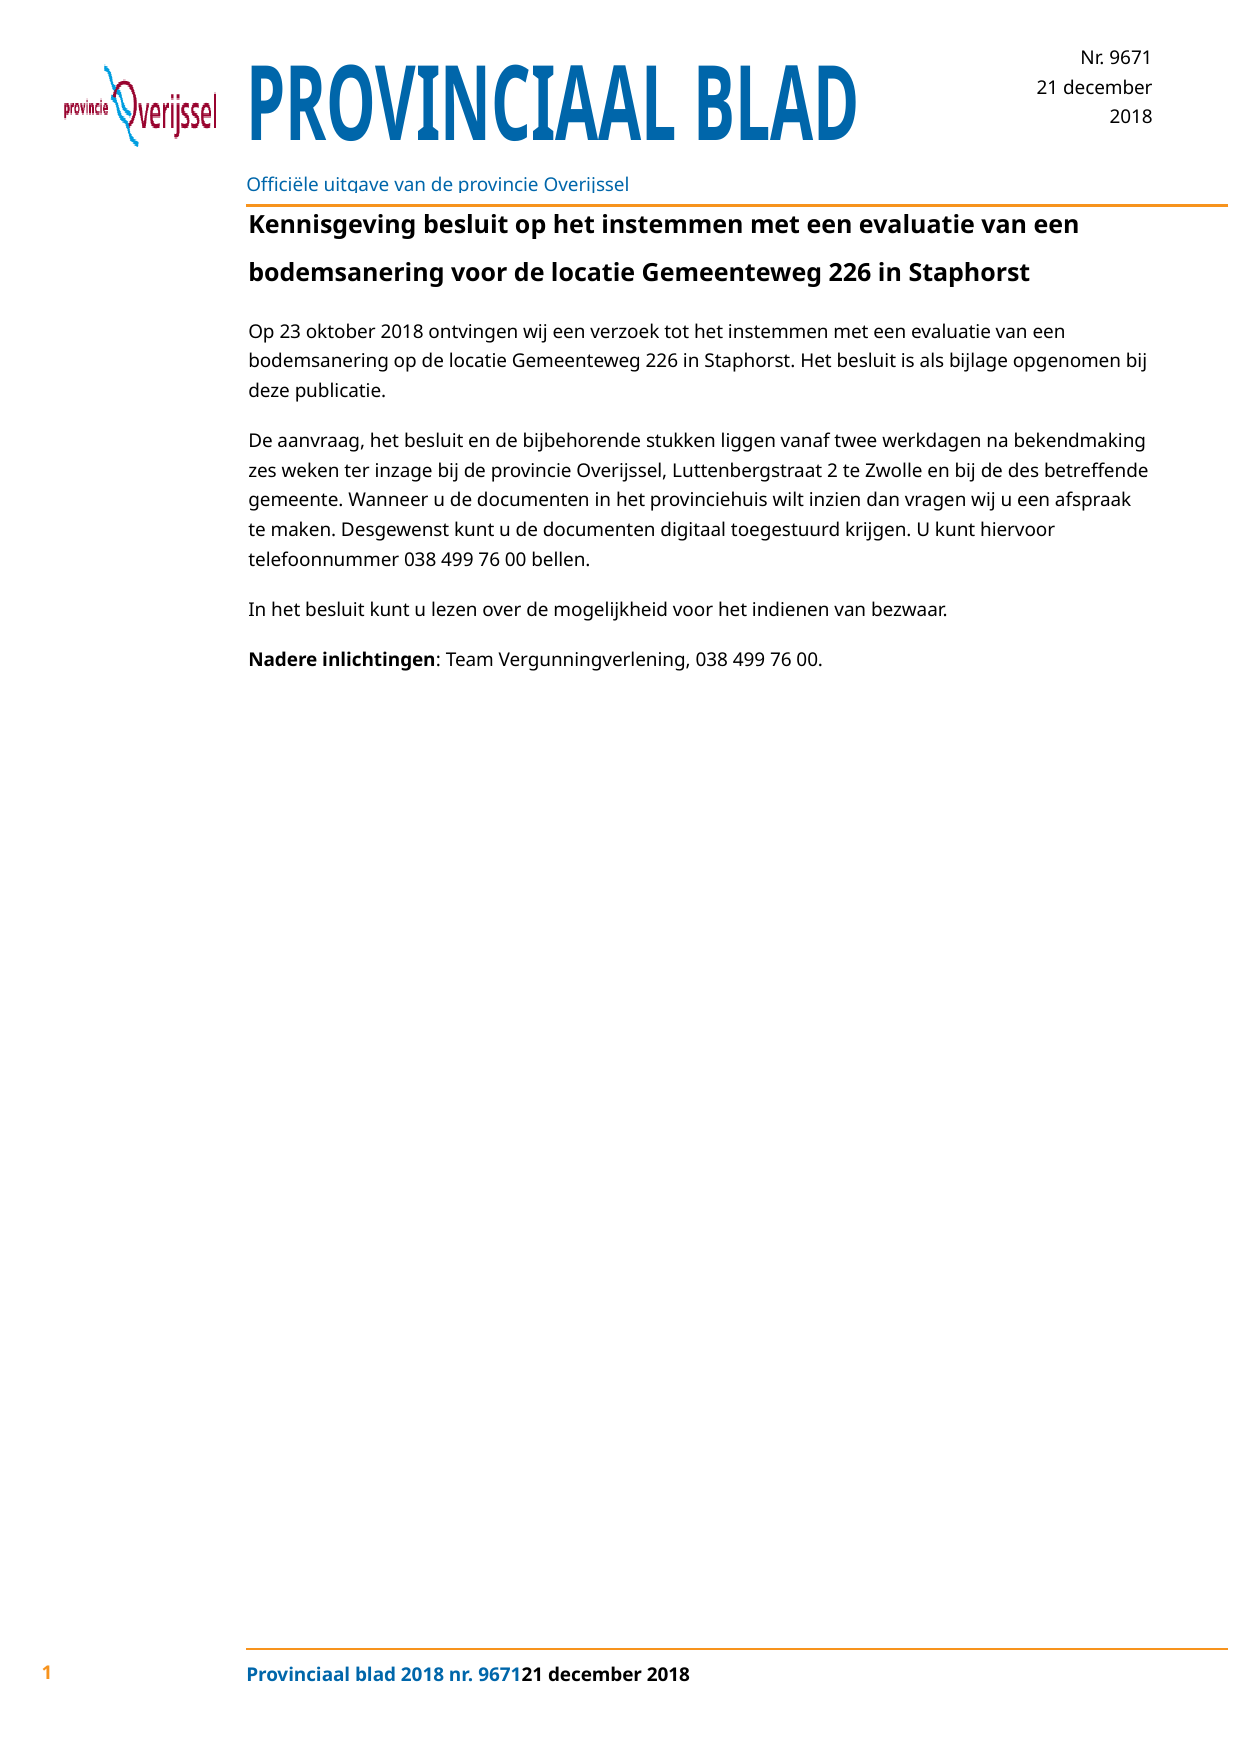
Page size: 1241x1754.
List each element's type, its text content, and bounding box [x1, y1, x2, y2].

text Op 23 oktober 2018 ontvingen wij een verzoek tot het instemmen met een evaluatie van een bodemsanering op de locatie Gemeenteweg 226 in Staphorst. Het besluit is als bijlage opgenomen bij deze publicatie. [248, 318, 1152, 403]
text In het besluit kunt u lezen over de mogelijkheid voor het indienen van bezwaar. [248, 596, 1152, 622]
picture [41, 47, 231, 172]
text Nadere inlichtingen: Team Vergunningverlening, 038 499 76 00. [248, 647, 1152, 672]
text De aanvraag, het besluit en de bijbehorende stukken liggen vanaf twee werkdagen na bekendmaking zes weken ter inzage bij de provincie Overijssel, Luttenbergstraat 2 te Zwolle en bij de des betreffende gemeente. Wanneer u de documenten in het provinciehuis wilt inzien dan vragen wij u een afspraak te maken. Desgewenst kunt u de documenten digitaal toegestuurd krijgen. U kunt hiervoor telefoonnummer 038 499 76 00 bellen. [248, 427, 1152, 572]
text Kennisgeving besluit op het instemmen met een evaluatie van een bodemsanering voor de locatie Gemeenteweg 226 in Staphorst [248, 207, 1152, 288]
